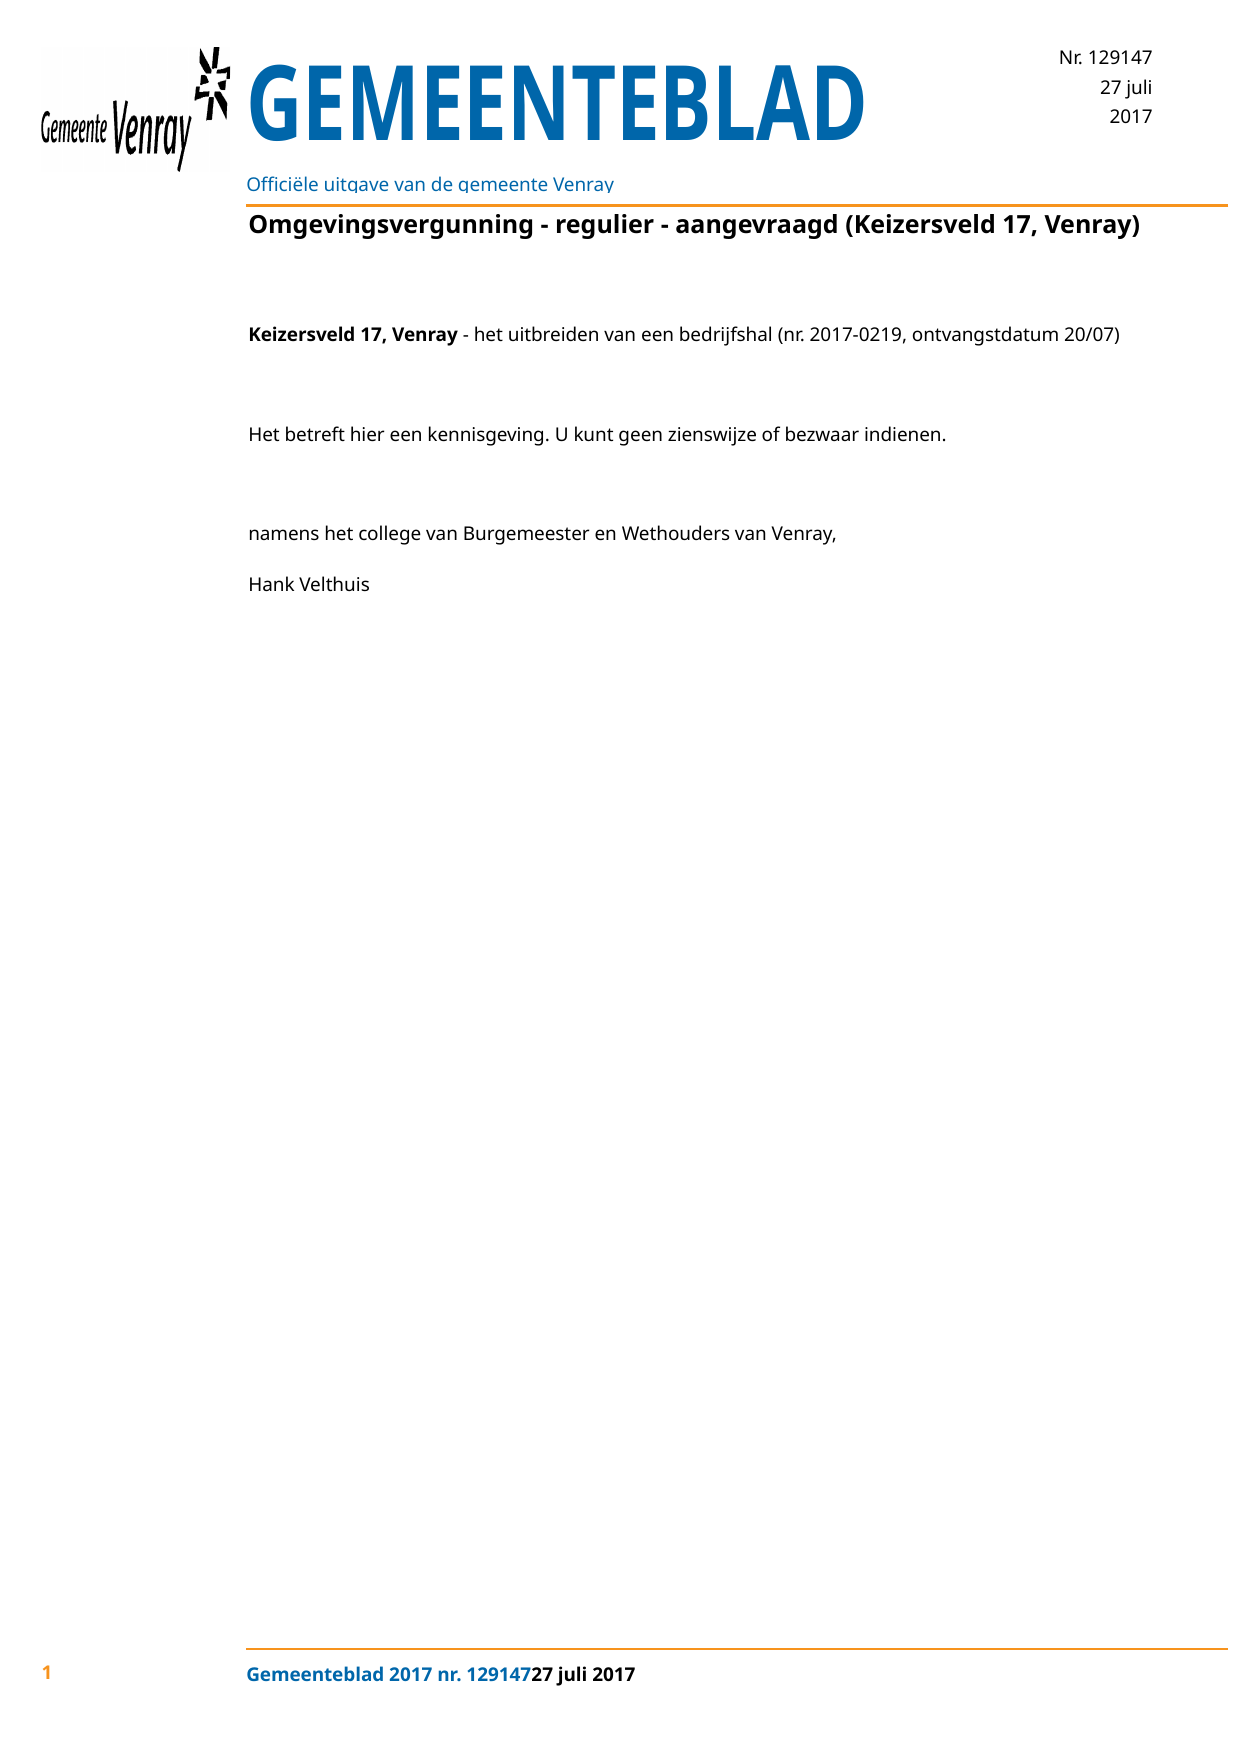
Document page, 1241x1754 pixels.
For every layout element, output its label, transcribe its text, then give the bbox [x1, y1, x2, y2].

text Het betreft hier een kennisgeving. U kunt geen zienswijze of bezwaar indienen. [248, 422, 1152, 447]
text Hank Velthuis [248, 571, 1152, 597]
text Keizersveld 17, Venray - het uitbreiden van een bedrijfshal (nr. 2017-0219, ontvangstdatum 20/07) [248, 321, 1152, 346]
text Omgevingsvergunning - regulier - aangevraagd (Keizersveld 17, Venray) [248, 207, 1152, 241]
picture [41, 47, 231, 172]
text namens het college van Burgemeester en Wethouders van Venray, [248, 520, 1152, 546]
